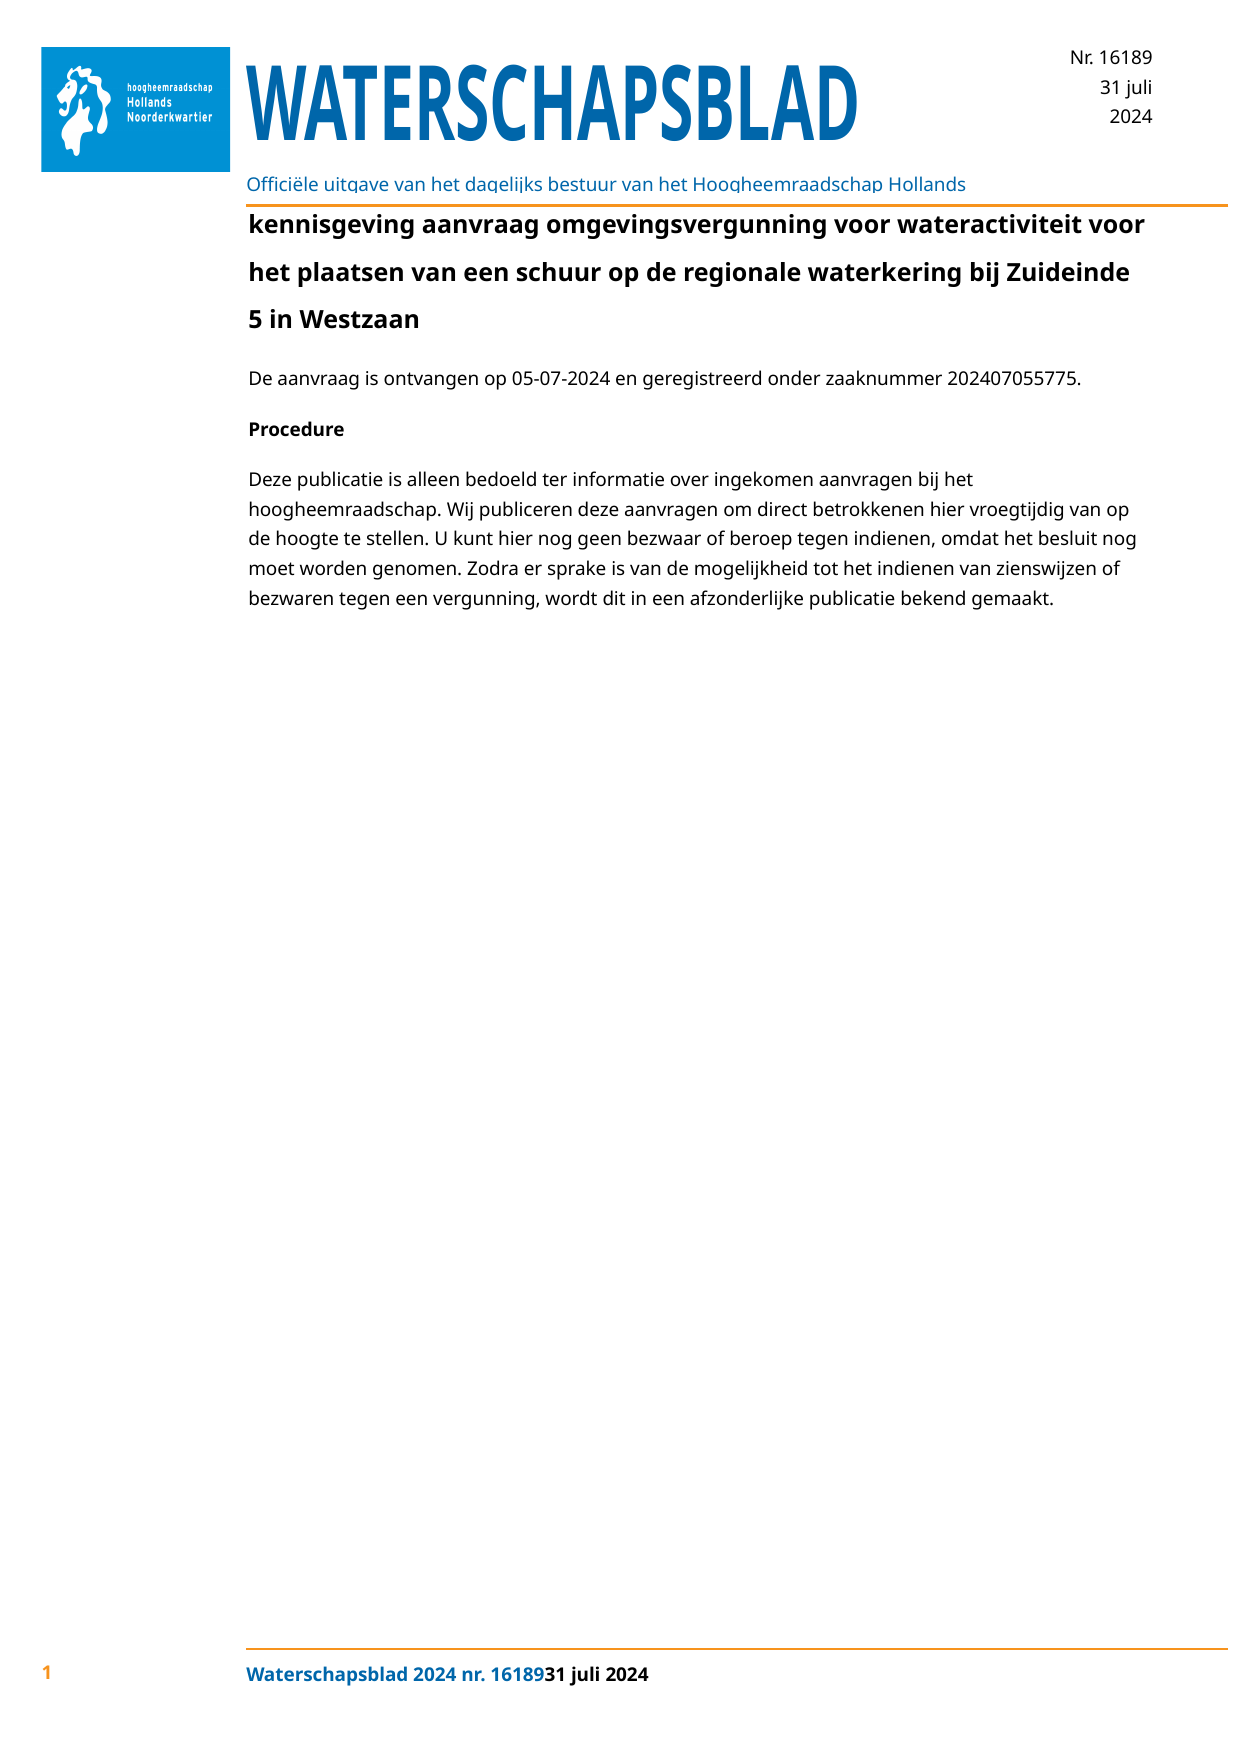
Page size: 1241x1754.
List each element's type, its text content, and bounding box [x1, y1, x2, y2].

text Deze publicatie is alleen bedoeld ter informatie over ingekomen aanvragen bij het hoogheemraadschap. Wij publiceren deze aanvragen om direct betrokkenen hier vroegtijdig van op de hoogte te stellen. U kunt hier nog geen bezwaar of beroep tegen indienen, omdat het besluit nog moet worden genomen. Zodra er sprake is van de mogelijkheid tot het indienen van zienswijzen of bezwaren tegen een vergunning, wordt dit in een afzonderlijke publicatie bekend gemaakt. [248, 466, 1152, 610]
picture [62, 100, 92, 155]
picture [128, 98, 133, 106]
text kennisgeving aanvraag omgevingsvergunning voor wateractiviteit voor het plaatsen van een schuur op de regionale waterkering bij Zuideinde 5 in Westzaan [248, 207, 1152, 336]
picture [76, 67, 110, 133]
picture [68, 69, 73, 79]
text Procedure [248, 416, 1152, 442]
picture [128, 113, 133, 121]
picture [80, 86, 87, 93]
text De aanvraag is ontvangen op 05-07-2024 en geregistreerd onder zaaknummer 202407055775. [248, 366, 1152, 391]
picture [58, 80, 77, 116]
